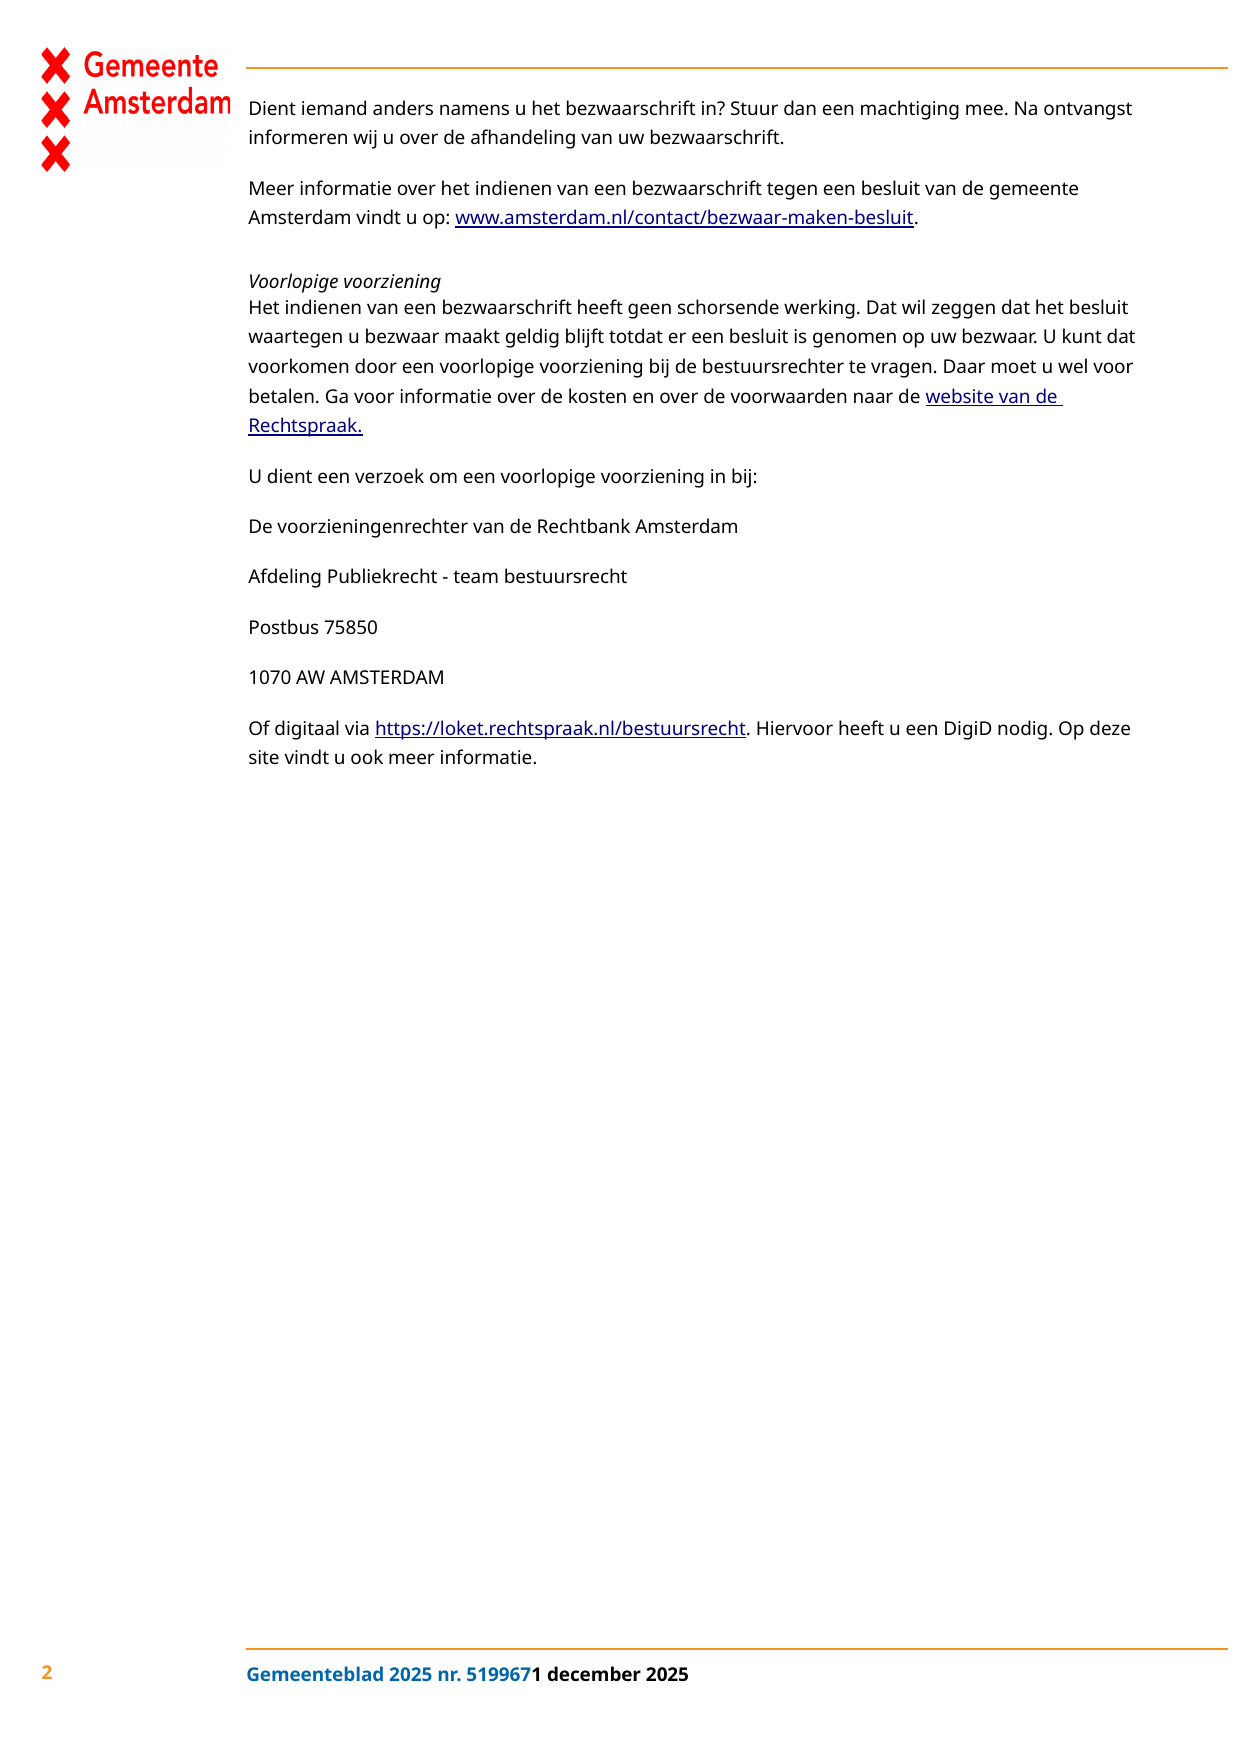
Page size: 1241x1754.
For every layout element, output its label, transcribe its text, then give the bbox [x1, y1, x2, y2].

text Meer informatie over het indienen van een bezwaarschrift tegen een besluit van de gemeente Amsterdam vindt u op: www.amsterdam.nl/contact/bezwaar-maken-besluit. [248, 175, 1152, 230]
text Afdeling Publiekrecht - team bestuursrecht [248, 564, 1152, 589]
text Het indienen van een bezwaarschrift heeft geen schorsende werking. Dat wil zeggen dat het besluit waartegen u bezwaar maakt geldig blijft totdat er een besluit is genomen op uw bezwaar. U kunt dat voorkomen door een voorlopige voorziening bij de bestuursrechter te vragen. Daar moet u wel voor betalen. Ga voor informatie over de kosten en over de voorwaarden naar de website van de Rechtspraak. [248, 294, 1152, 438]
text Of digitaal via https://loket.rechtspraak.nl/bestuursrecht. Hiervoor heeft u een DigiD nodig. Op deze site vindt u ook meer informatie. [248, 715, 1152, 770]
text 1070 AW AMSTERDAM [248, 664, 1152, 690]
text Voorlopige voorziening [248, 268, 1152, 294]
text Postbus 75850 [248, 614, 1152, 640]
text U dient een verzoek om een voorlopige voorziening in bij: [248, 463, 1152, 488]
picture [41, 47, 231, 172]
text De voorzieningenrechter van de Rechtbank Amsterdam [248, 513, 1152, 539]
text Dient iemand anders namens u het bezwaarschrift in? Stuur dan een machtiging mee. Na ontvangst informeren wij u over de afhandeling van uw bezwaarschrift. [248, 95, 1152, 150]
